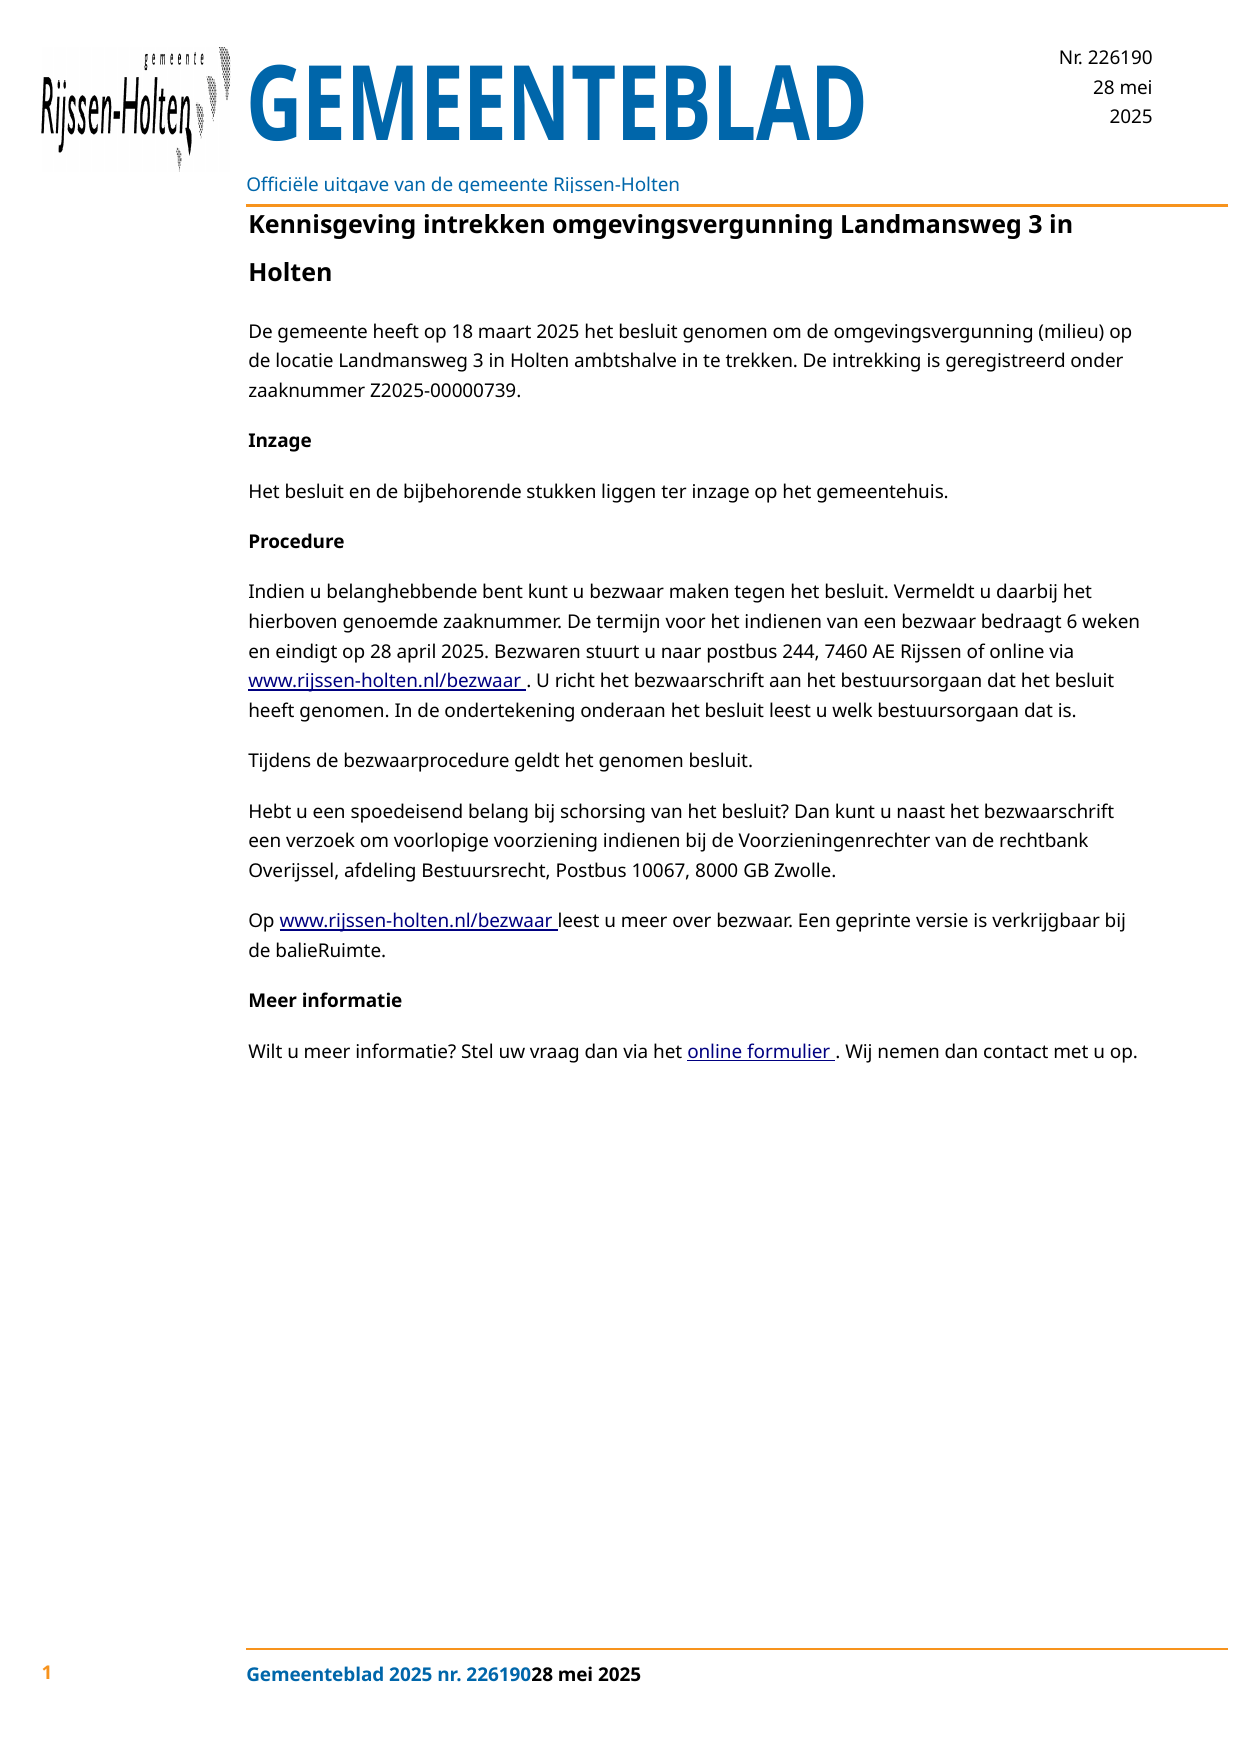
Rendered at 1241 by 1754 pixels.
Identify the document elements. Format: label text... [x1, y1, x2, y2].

text Inzage [248, 427, 1152, 453]
text Op www.rijssen-holten.nl/bezwaar leest u meer over bezwaar. Een geprinte versie is verkrijgbaar bij de balieRuimte. [248, 907, 1152, 963]
text Meer informatie [248, 987, 1152, 1013]
text De gemeente heeft op 18 maart 2025 het besluit genomen om de omgevingsvergunning (milieu) op de locatie Landmansweg 3 in Holten ambtshalve in te trekken. De intrekking is geregistreerd onder zaaknummer Z2025-00000739. [248, 318, 1152, 403]
text Wilt u meer informatie? Stel uw vraag dan via het online formulier . Wij nemen dan contact met u op. [248, 1038, 1152, 1064]
text Procedure [248, 528, 1152, 554]
text Indien u belanghebbende bent kunt u bezwaar maken tegen het besluit. Vermeldt u daarbij het hierboven genoemde zaaknummer. De termijn voor het indienen van een bezwaar bedraagt 6 weken en eindigt op 28 april 2025. Bezwaren stuurt u naar postbus 244, 7460 AE Rijssen of online via www.rijssen-holten.nl/bezwaar . U richt het bezwaarschrift aan het bestuursorgaan dat het besluit heeft genomen. In de ondertekening onderaan het besluit leest u welk bestuursorgaan dat is. [248, 579, 1152, 723]
text Hebt u een spoedeisend belang bij schorsing van het besluit? Dan kunt u naast het bezwaarschrift een verzoek om voorlopige voorziening indienen bij de Voorzieningenrechter van de rechtbank Overijssel, afdeling Bestuursrecht, Postbus 10067, 8000 GB Zwolle. [248, 798, 1152, 883]
text Tijdens de bezwaarprocedure geldt het genomen besluit. [248, 747, 1152, 773]
picture [41, 47, 231, 172]
text Het besluit en de bijbehorende stukken liggen ter inzage op het gemeentehuis. [248, 478, 1152, 504]
text Kennisgeving intrekken omgevingsvergunning Landmansweg 3 in Holten [248, 207, 1152, 288]
